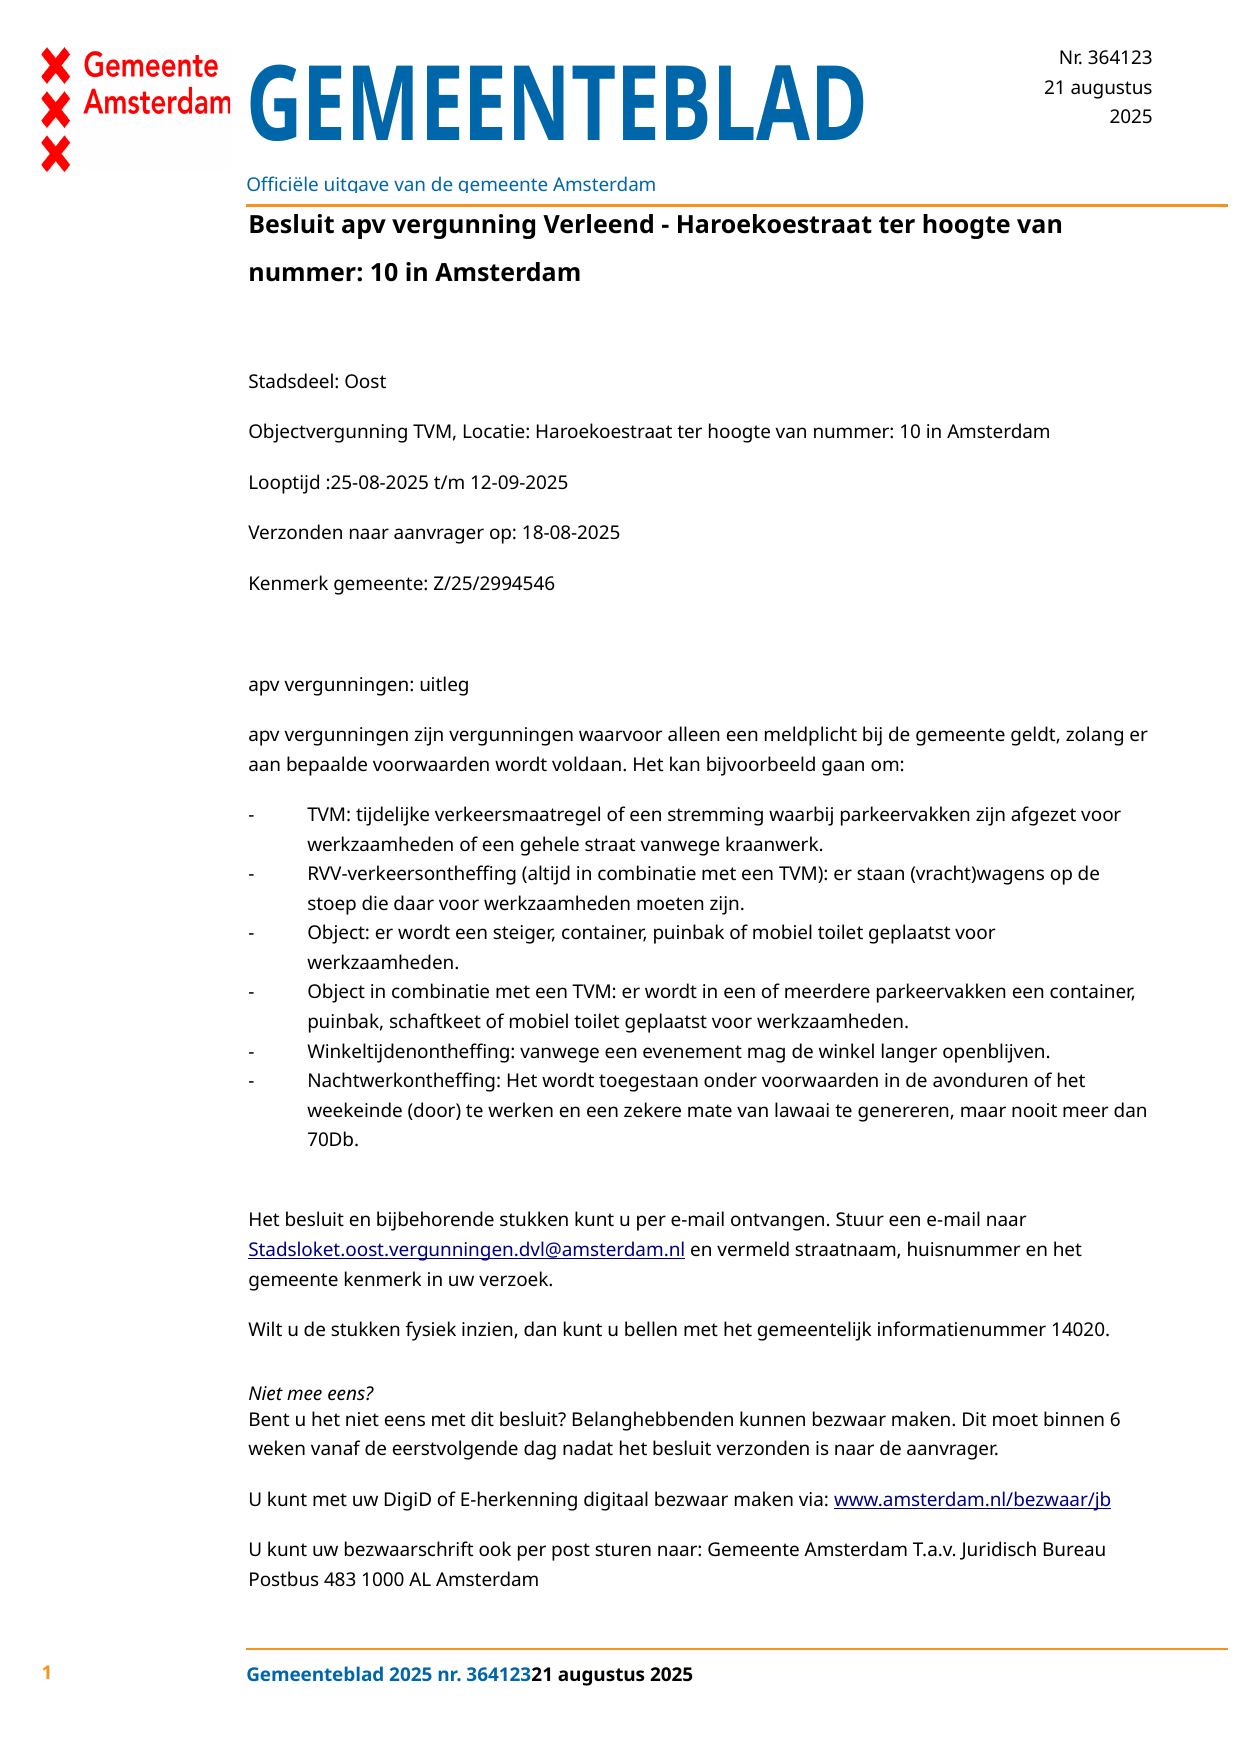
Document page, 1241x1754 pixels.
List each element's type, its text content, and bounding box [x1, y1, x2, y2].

text Niet mee eens? [248, 1380, 1152, 1406]
list RVV-verkeersontheffing (altijd in combinatie met een TVM): er staan (vracht)wagens op de stoep die daar voor werkzaamheden moeten zijn. [248, 860, 1152, 916]
text Looptijd :25-08-2025 t/m 12-09-2025 [248, 469, 1152, 495]
text Wilt u de stukken fysiek inzien, dan kunt u bellen met het gemeentelijk informatienummer 14020. [248, 1316, 1152, 1342]
text U kunt met uw DigiD of E-herkenning digitaal bezwaar maken via: www.amsterdam.nl/bezwaar/jb [248, 1486, 1152, 1512]
text apv vergunningen: uitleg [248, 671, 1152, 697]
text Het besluit en bijbehorende stukken kunt u per e-mail ontvangen. Stuur een e-mail naar Stadsloket.oost.vergunningen.dvl@amsterdam.nl en vermeld straatnaam, huisnummer en het gemeente kenmerk in uw verzoek. [248, 1207, 1152, 1292]
list Object: er wordt een steiger, container, puinbak of mobiel toilet geplaatst voor werkzaamheden. [248, 919, 1152, 975]
text U kunt uw bezwaarschrift ook per post sturen naar: Gemeente Amsterdam T.a.v. Juridisch Bureau Postbus 483 1000 AL Amsterdam [248, 1536, 1152, 1592]
text Stadsdeel: Oost [248, 368, 1152, 394]
text Objectvergunning TVM, Locatie: Haroekoestraat ter hoogte van nummer: 10 in Amsterdam [248, 419, 1152, 444]
text apv vergunningen zijn vergunningen waarvoor alleen een meldplicht bij de gemeente geldt, zolang er aan bepaalde voorwaarden wordt voldaan. Het kan bijvoorbeeld gaan om: [248, 721, 1152, 777]
list TVM: tijdelijke verkeersmaatregel of een stremming waarbij parkeervakken zijn afgezet voor werkzaamheden of een gehele straat vanwege kraanwerk. [248, 801, 1152, 857]
picture [41, 47, 231, 172]
text Kenmerk gemeente: Z/25/2994546 [248, 570, 1152, 596]
list Winkeltijdenontheffing: vanwege een evenement mag de winkel langer openblijven. [248, 1038, 1152, 1064]
text Bent u het niet eens met dit besluit? Belanghebbenden kunnen bezwaar maken. Dit moet binnen 6 weken vanaf de eerstvolgende dag nadat het besluit verzonden is naar de aanvrager. [248, 1406, 1152, 1461]
text Besluit apv vergunning Verleend - Haroekoestraat ter hoogte van nummer: 10 in Amsterdam [248, 207, 1152, 288]
list Object in combinatie met een TVM: er wordt in een of meerdere parkeervakken een container, puinbak, schaftkeet of mobiel toilet geplaatst voor werkzaamheden. [248, 979, 1152, 1034]
text Verzonden naar aanvrager op: 18-08-2025 [248, 519, 1152, 545]
list Nachtwerkontheffing: Het wordt toegestaan onder voorwaarden in de avonduren of het weekeinde (door) te werken en een zekere mate van lawaai te genereren, maar nooit meer dan 70Db. [248, 1067, 1152, 1152]
